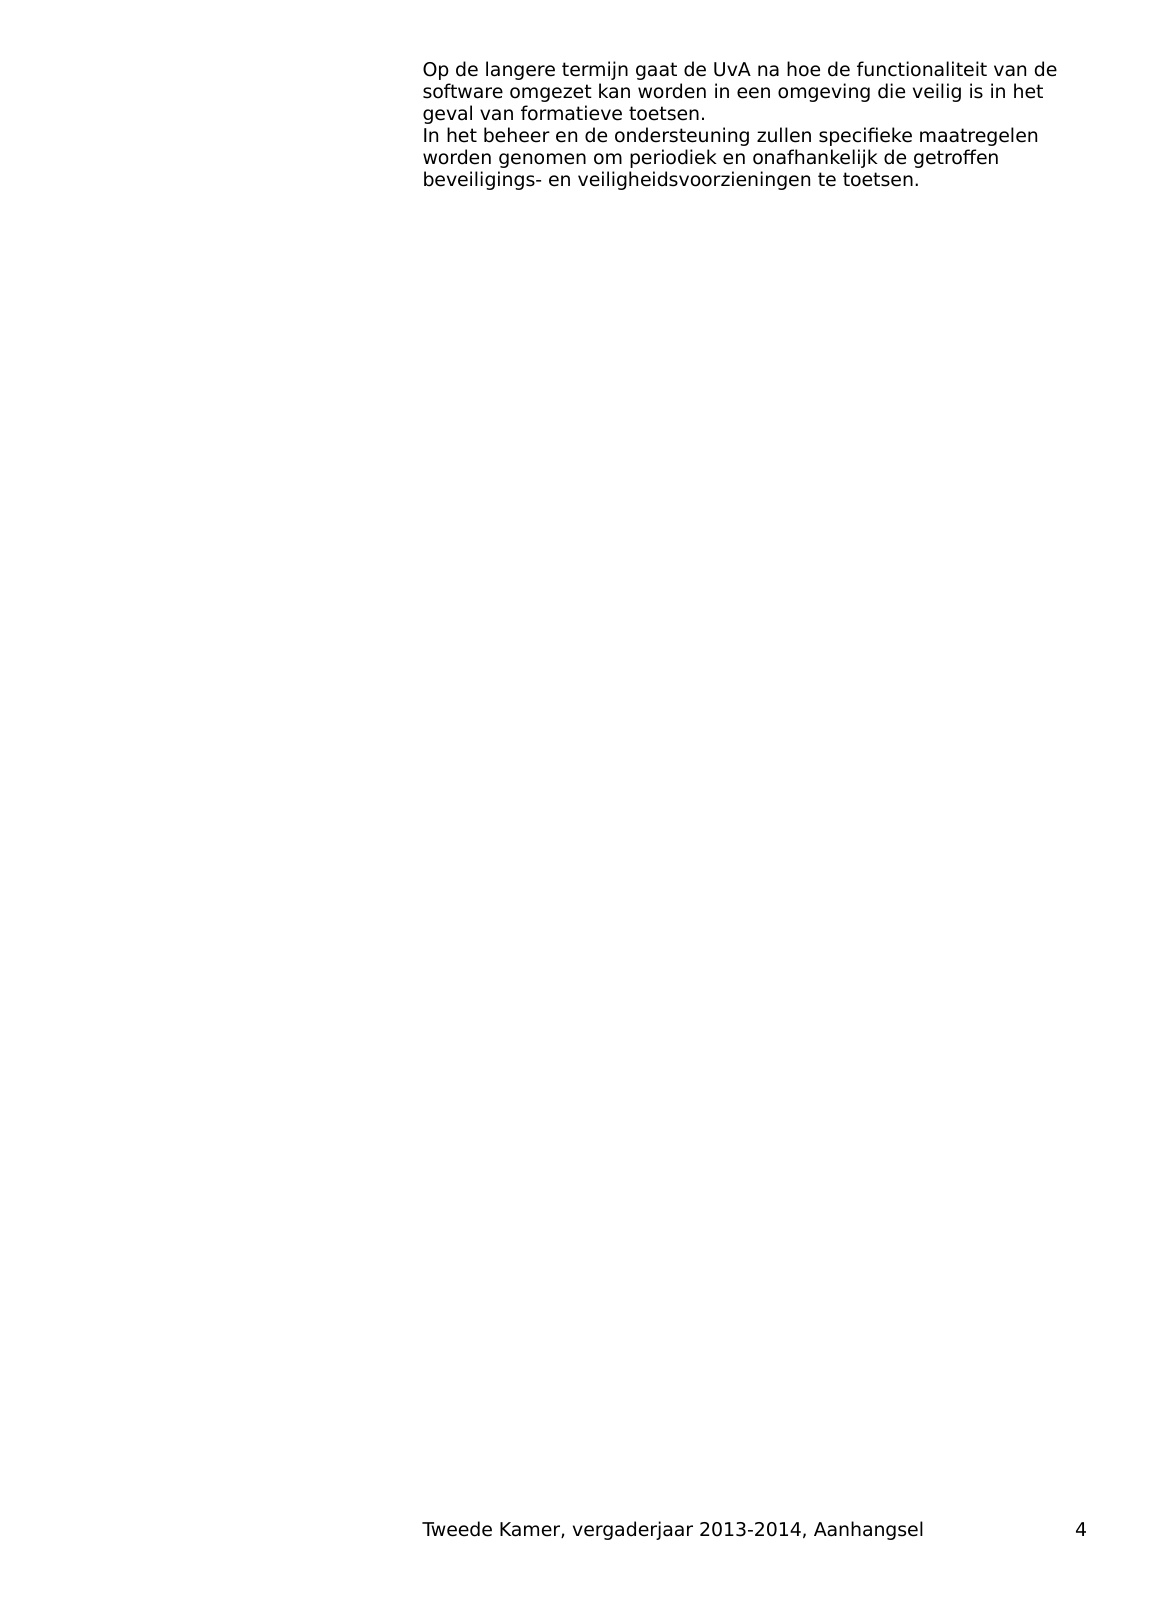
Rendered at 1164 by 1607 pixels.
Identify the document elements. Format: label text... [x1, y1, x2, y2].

text In het beheer en de ondersteuning zullen specifieke maatregelen worden genomen om periodiek en onafhankelijk de getroffen beveiligings- en veiligheidsvoorzieningen te toetsen. [422, 125, 1087, 191]
text Op de langere termijn gaat de UvA na hoe de functionaliteit van de software omgezet kan worden in een omgeving die veilig is in het geval van formatieve toetsen. [422, 59, 1087, 125]
